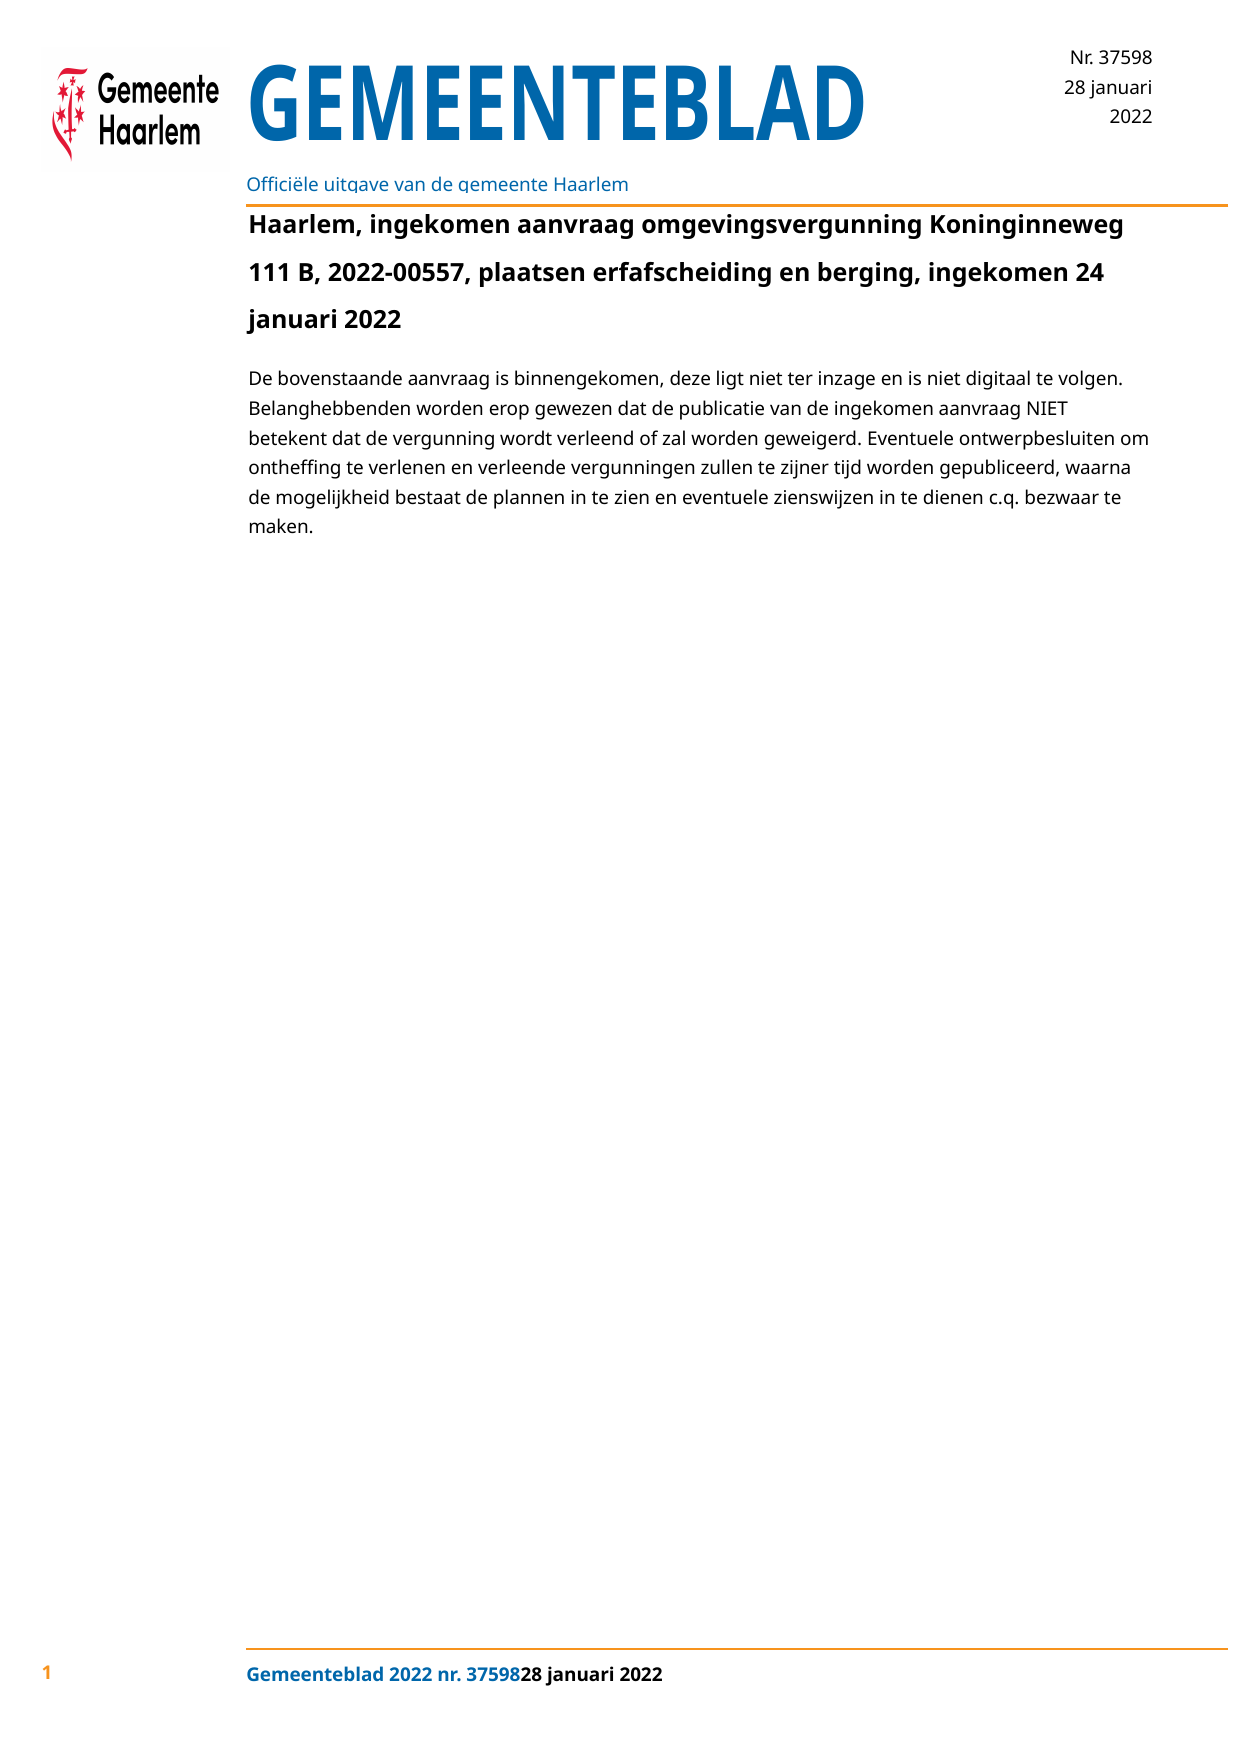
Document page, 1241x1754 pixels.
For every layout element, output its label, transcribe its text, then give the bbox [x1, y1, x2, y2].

text De bovenstaande aanvraag is binnengekomen, deze ligt niet ter inzage en is niet digitaal te volgen. Belanghebbenden worden erop gewezen dat de publicatie van de ingekomen aanvraag NIET betekent dat de vergunning wordt verleend of zal worden geweigerd. Eventuele ontwerpbesluiten om ontheffing te verlenen en verleende vergunningen zullen te zijner tijd worden gepubliceerd, waarna de mogelijkheid bestaat de plannen in te zien en eventuele zienswijzen in te dienen c.q. bezwaar te maken. [248, 366, 1152, 539]
picture [41, 47, 231, 172]
text Haarlem, ingekomen aanvraag omgevingsvergunning Koninginneweg 111 B, 2022-00557, plaatsen erfafscheiding en berging, ingekomen 24 januari 2022 [248, 207, 1152, 336]
